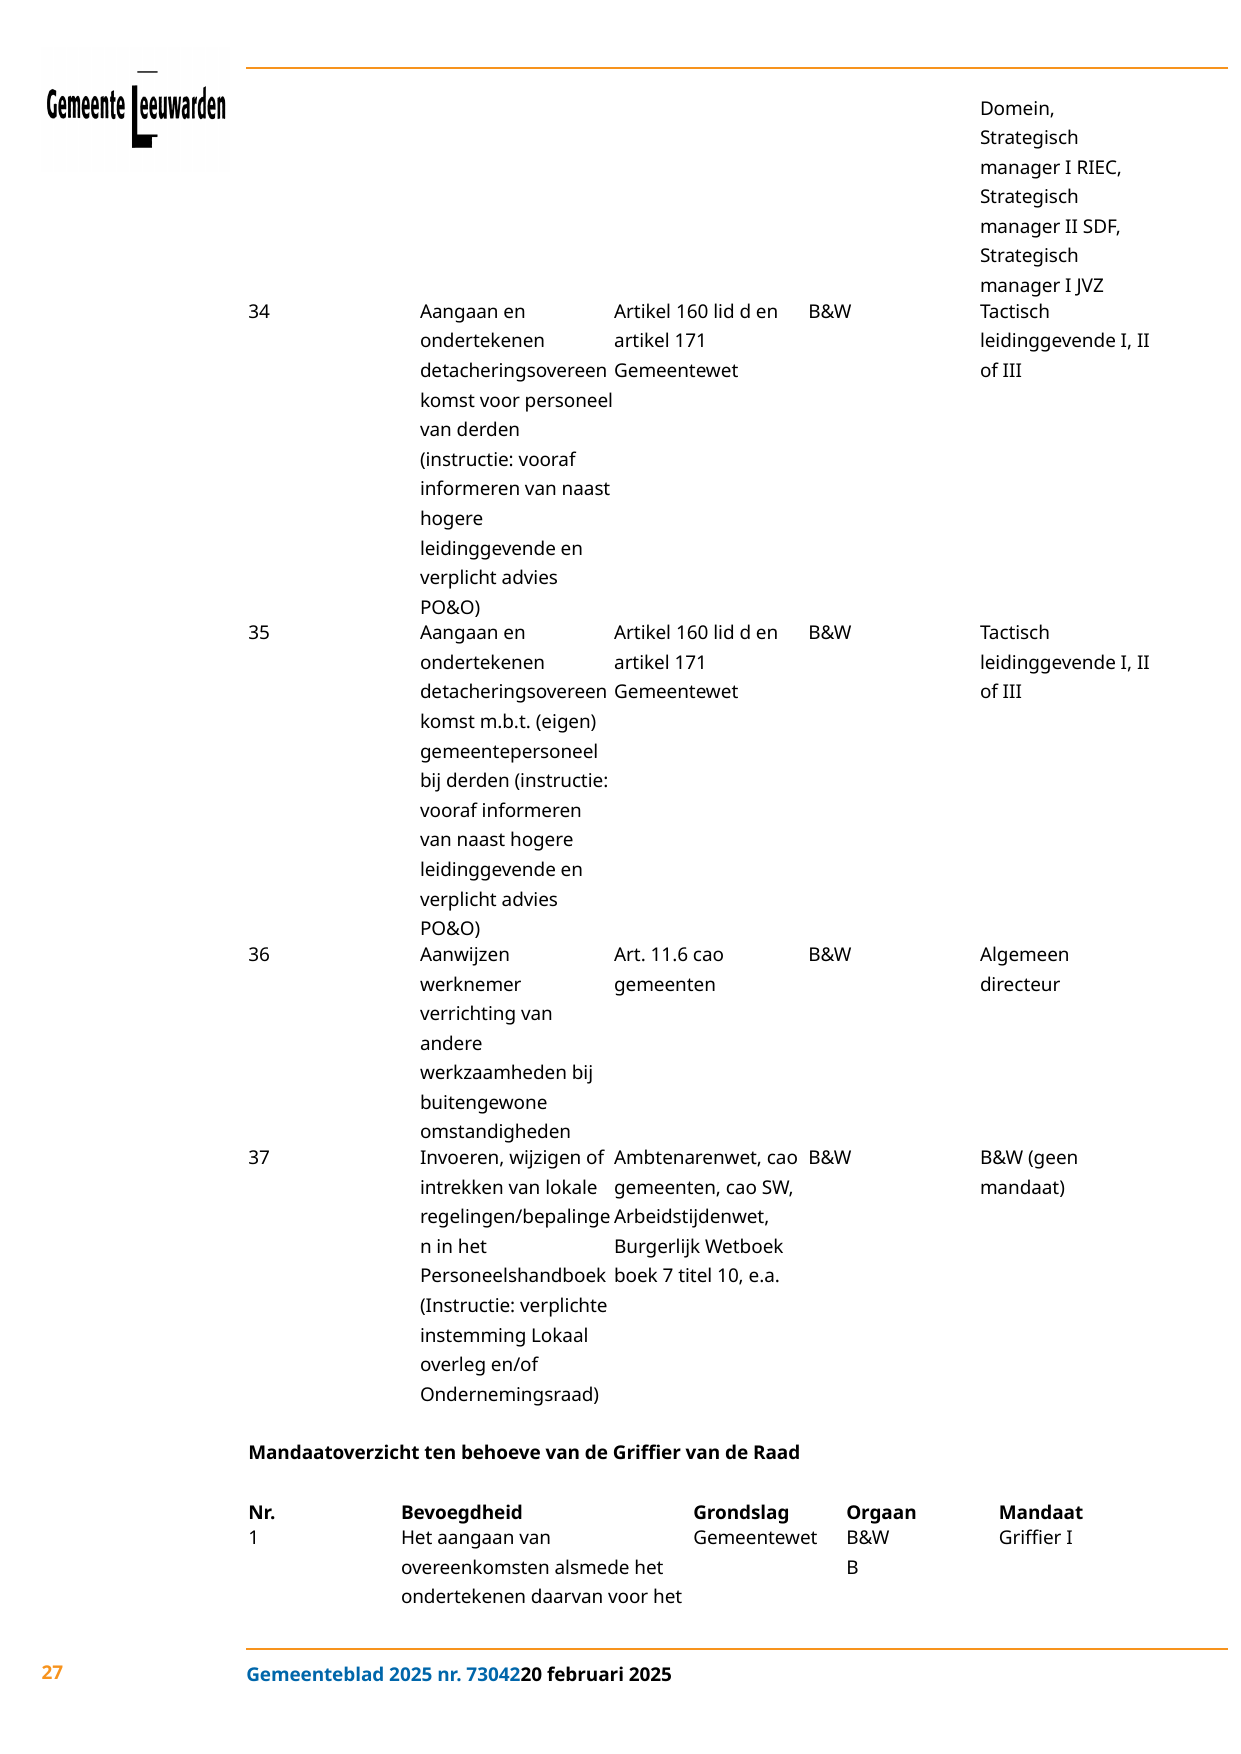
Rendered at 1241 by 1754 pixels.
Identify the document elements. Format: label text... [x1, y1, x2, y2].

table_cell B&W (geen mandaat) [980, 1144, 1152, 1407]
table_cell 1 [248, 1525, 401, 1609]
table_cell Aangaan en ondertekenen detacheringsovereenkomst voor personeel van derden (instructie: vooraf informeren van naast hogere leidinggevende en verplicht advies PO&O) [420, 298, 614, 619]
table_cell B&W [808, 1144, 980, 1407]
table_cell [248, 95, 420, 298]
table_cell Ambtenarenwet, cao gemeenten, cao SW, Arbeidstijdenwet, Burgerlijk Wetboek boek 7 titel 10, e.a. [614, 1144, 808, 1407]
table_header Mandaat [999, 1499, 1152, 1524]
table_cell Aanwijzen werknemer verrichting van andere werkzaamheden bij buitengewone omstandigheden [420, 941, 614, 1144]
table_cell Invoeren, wijzigen of intrekken van lokale regelingen/bepalingen in het Personeelshandboek (Instructie: verplichte instemming Lokaal overleg en/of Ondernemingsraad) [420, 1144, 614, 1407]
table_cell Gemeentewet [693, 1525, 846, 1609]
table_cell 37 [248, 1144, 420, 1407]
table_cell Aangaan en ondertekenen detacheringsovereenkomst m.b.t. (eigen) gemeentepersoneel bij derden (instructie: vooraf informeren van naast hogere leidinggevende en verplicht advies PO&O) [420, 620, 614, 941]
text Mandaatoverzicht ten behoeve van de Griffier van de Raad [248, 1439, 1152, 1465]
table_cell 36 [248, 941, 420, 1144]
table_cell B&W [808, 941, 980, 1144]
table_cell Algemeen directeur [980, 941, 1152, 1144]
table_cell [808, 95, 980, 298]
table_cell Artikel 160 lid d en artikel 171 Gemeentewet [614, 298, 808, 619]
table_cell Domein, Strategisch manager I RIEC, Strategisch manager II SDF, Strategisch manager I JVZ [980, 95, 1152, 298]
table_header Orgaan [846, 1499, 999, 1524]
table_cell 35 [248, 620, 420, 941]
table_cell Griffier I [999, 1525, 1152, 1609]
table_cell [614, 95, 808, 298]
table_header Grondslag [693, 1499, 846, 1524]
picture [41, 47, 231, 172]
table_cell B&W [808, 298, 980, 619]
table_cell Art. 11.6 cao gemeenten [614, 941, 808, 1144]
table_header Bevoegdheid [401, 1499, 693, 1524]
table_header Nr. [248, 1499, 401, 1524]
table_cell Tactisch leidinggevende I, II of III [980, 298, 1152, 619]
table_cell Het aangaan van overeenkomsten alsmede het ondertekenen daarvan voor het [401, 1525, 693, 1609]
table_cell Tactisch leidinggevende I, II of III [980, 620, 1152, 941]
table_cell 34 [248, 298, 420, 619]
table_cell Artikel 160 lid d en artikel 171 Gemeentewet [614, 620, 808, 941]
table_cell B&W [808, 620, 980, 941]
table_cell B&W B [846, 1525, 999, 1609]
table_cell [420, 95, 614, 298]
